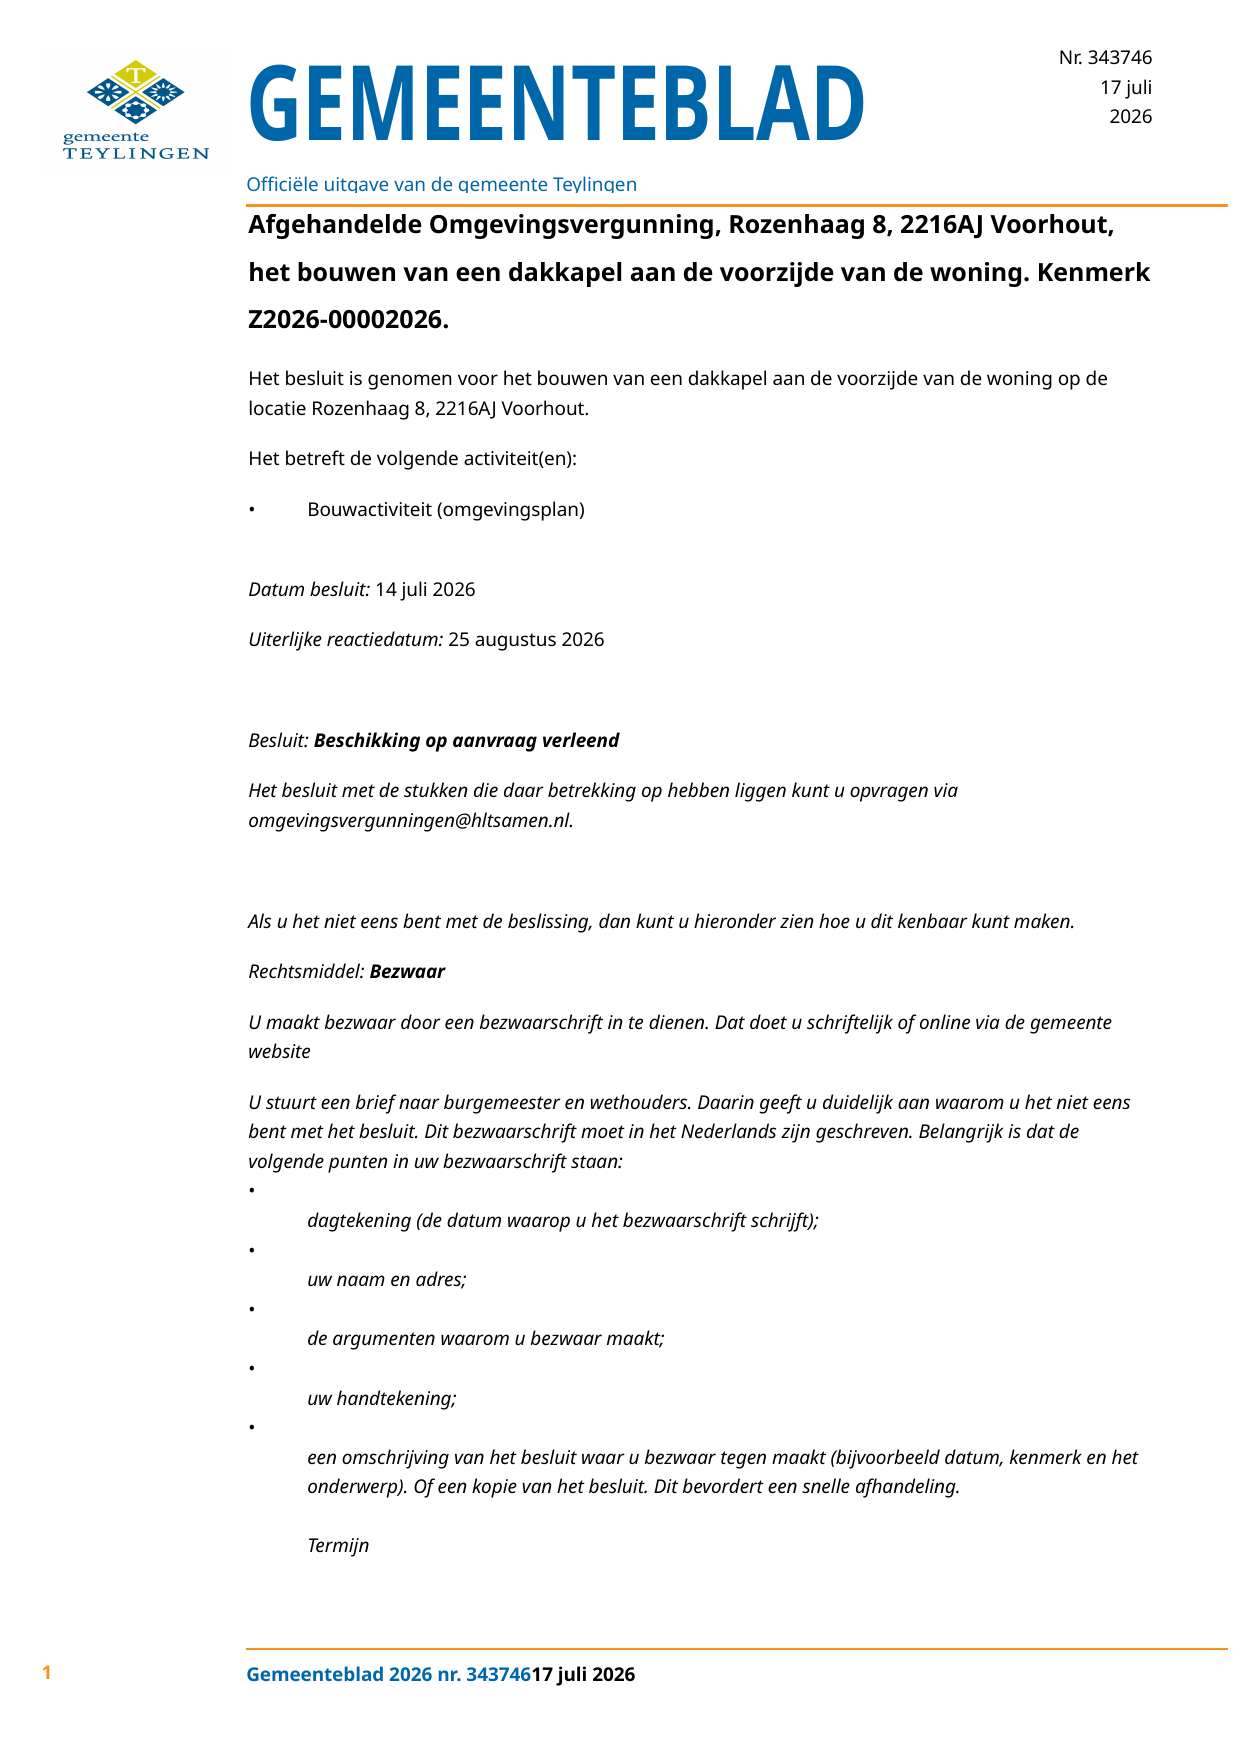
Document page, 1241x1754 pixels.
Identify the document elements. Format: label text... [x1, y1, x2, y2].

text Besluit: Beschikking op aanvraag verleend [248, 727, 1152, 753]
list Bouwactiviteit (omgevingsplan) [248, 496, 1152, 522]
text Het besluit is genomen voor het bouwen van een dakkapel aan de voorzijde van de woning op de locatie Rozenhaag 8, 2216AJ Voorhout. [248, 366, 1152, 421]
text Afgehandelde Omgevingsvergunning, Rozenhaag 8, 2216AJ Voorhout, het bouwen van een dakkapel aan de voorzijde van de woning. Kenmerk Z2026-00002026. [248, 207, 1152, 336]
text U maakt bezwaar door een bezwaarschrift in te dienen. Dat doet u schriftelijk of online via de gemeente website [248, 1009, 1152, 1064]
text Uiterlijke reactiedatum: 25 augustus 2026 [248, 626, 1152, 652]
list Termijn [248, 1533, 1152, 1558]
text Datum besluit: 14 juli 2026 [248, 576, 1152, 602]
list dagtekening (de datum waarop u het bezwaarschrift schrijft); [248, 1207, 1152, 1233]
list de argumenten waarom u bezwaar maakt; [248, 1326, 1152, 1351]
text Het besluit met de stukken die daar betrekking op hebben liggen kunt u opvragen via omgevingsvergunningen@hltsamen.nl. [248, 778, 1152, 833]
list een omschrijving van het besluit waar u bezwaar tegen maakt (bijvoorbeeld datum, kenmerk en het onderwerp). Of een kopie van het besluit. Dit bevordert een snelle afhandeling. [248, 1444, 1152, 1499]
text Het betreft de volgende activiteit(en): [248, 446, 1152, 471]
text Rechtsmiddel: Bezwaar [248, 958, 1152, 984]
text Als u het niet eens bent met de beslissing, dan kunt u hieronder zien hoe u dit kenbaar kunt maken. [248, 908, 1152, 934]
list uw naam en adres; [248, 1266, 1152, 1292]
list uw handtekening; [248, 1385, 1152, 1410]
picture [41, 47, 231, 172]
text U stuurt een brief naar burgemeester en wethouders. Daarin geeft u duidelijk aan waarom u het niet eens bent met het besluit. Dit bezwaarschrift moet in het Nederlands zijn geschreven. Belangrijk is dat de volgende punten in uw bezwaarschrift staan: [248, 1089, 1152, 1174]
